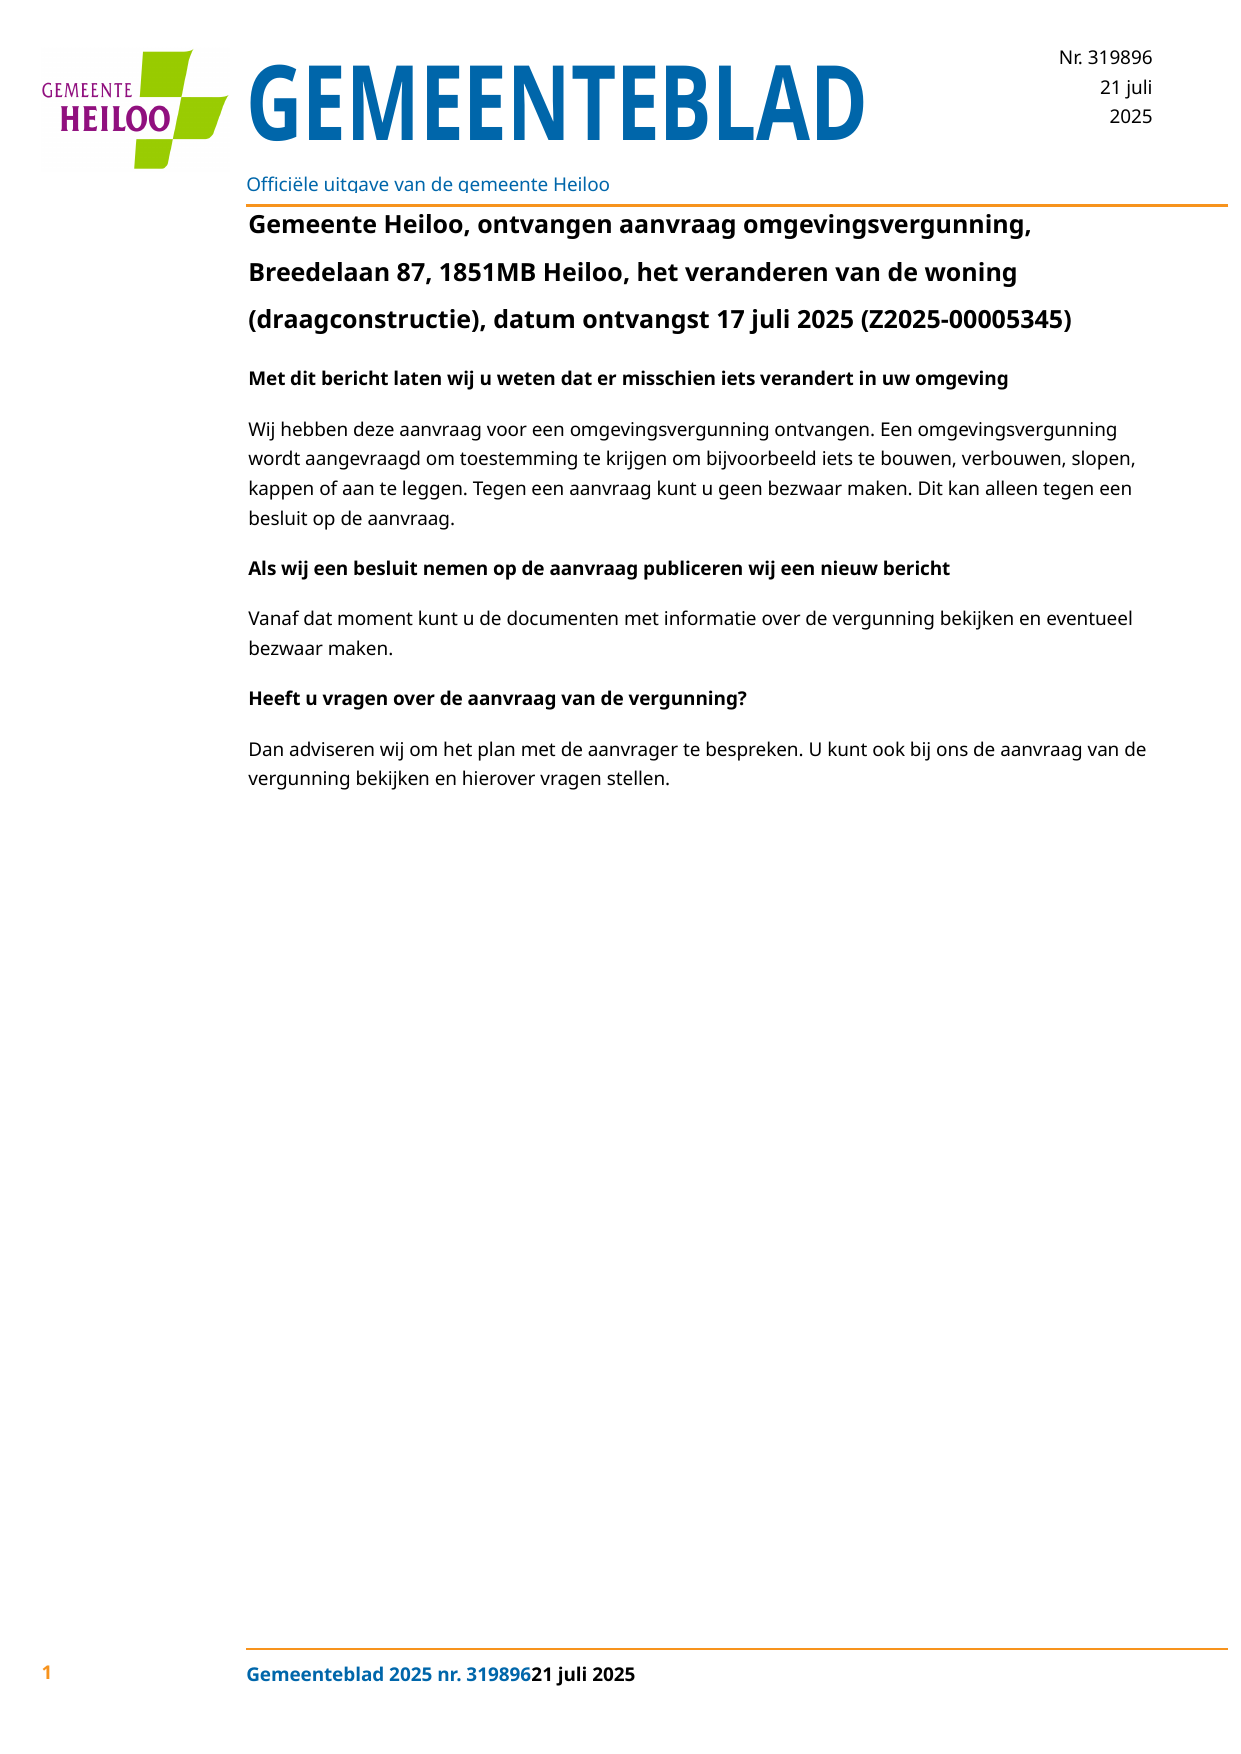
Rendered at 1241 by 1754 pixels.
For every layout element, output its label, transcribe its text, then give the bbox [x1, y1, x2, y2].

text Gemeente Heiloo, ontvangen aanvraag omgevingsvergunning, Breedelaan 87, 1851MB Heiloo, het veranderen van de woning (draagconstructie), datum ontvangst 17 juli 2025 (Z2025-00005345) [248, 207, 1152, 336]
text Wij hebben deze aanvraag voor een omgevingsvergunning ontvangen. Een omgevingsvergunning wordt aangevraagd om toestemming te krijgen om bijvoorbeeld iets te bouwen, verbouwen, slopen, kappen of aan te leggen. Tegen een aanvraag kunt u geen bezwaar maken. Dit kan alleen tegen een besluit op de aanvraag. [248, 416, 1152, 530]
picture [41, 47, 231, 172]
text Dan adviseren wij om het plan met de aanvrager te bespreken. U kunt ook bij ons de aanvraag van de vergunning bekijken en hierover vragen stellen. [248, 736, 1152, 791]
text Als wij een besluit nemen op de aanvraag publiceren wij een nieuw bericht [248, 555, 1152, 581]
text Vanaf dat moment kunt u de documenten met informatie over de vergunning bekijken en eventueel bezwaar maken. [248, 606, 1152, 661]
text Heeft u vragen over de aanvraag van de vergunning? [248, 686, 1152, 711]
text Met dit bericht laten wij u weten dat er misschien iets verandert in uw omgeving [248, 366, 1152, 391]
